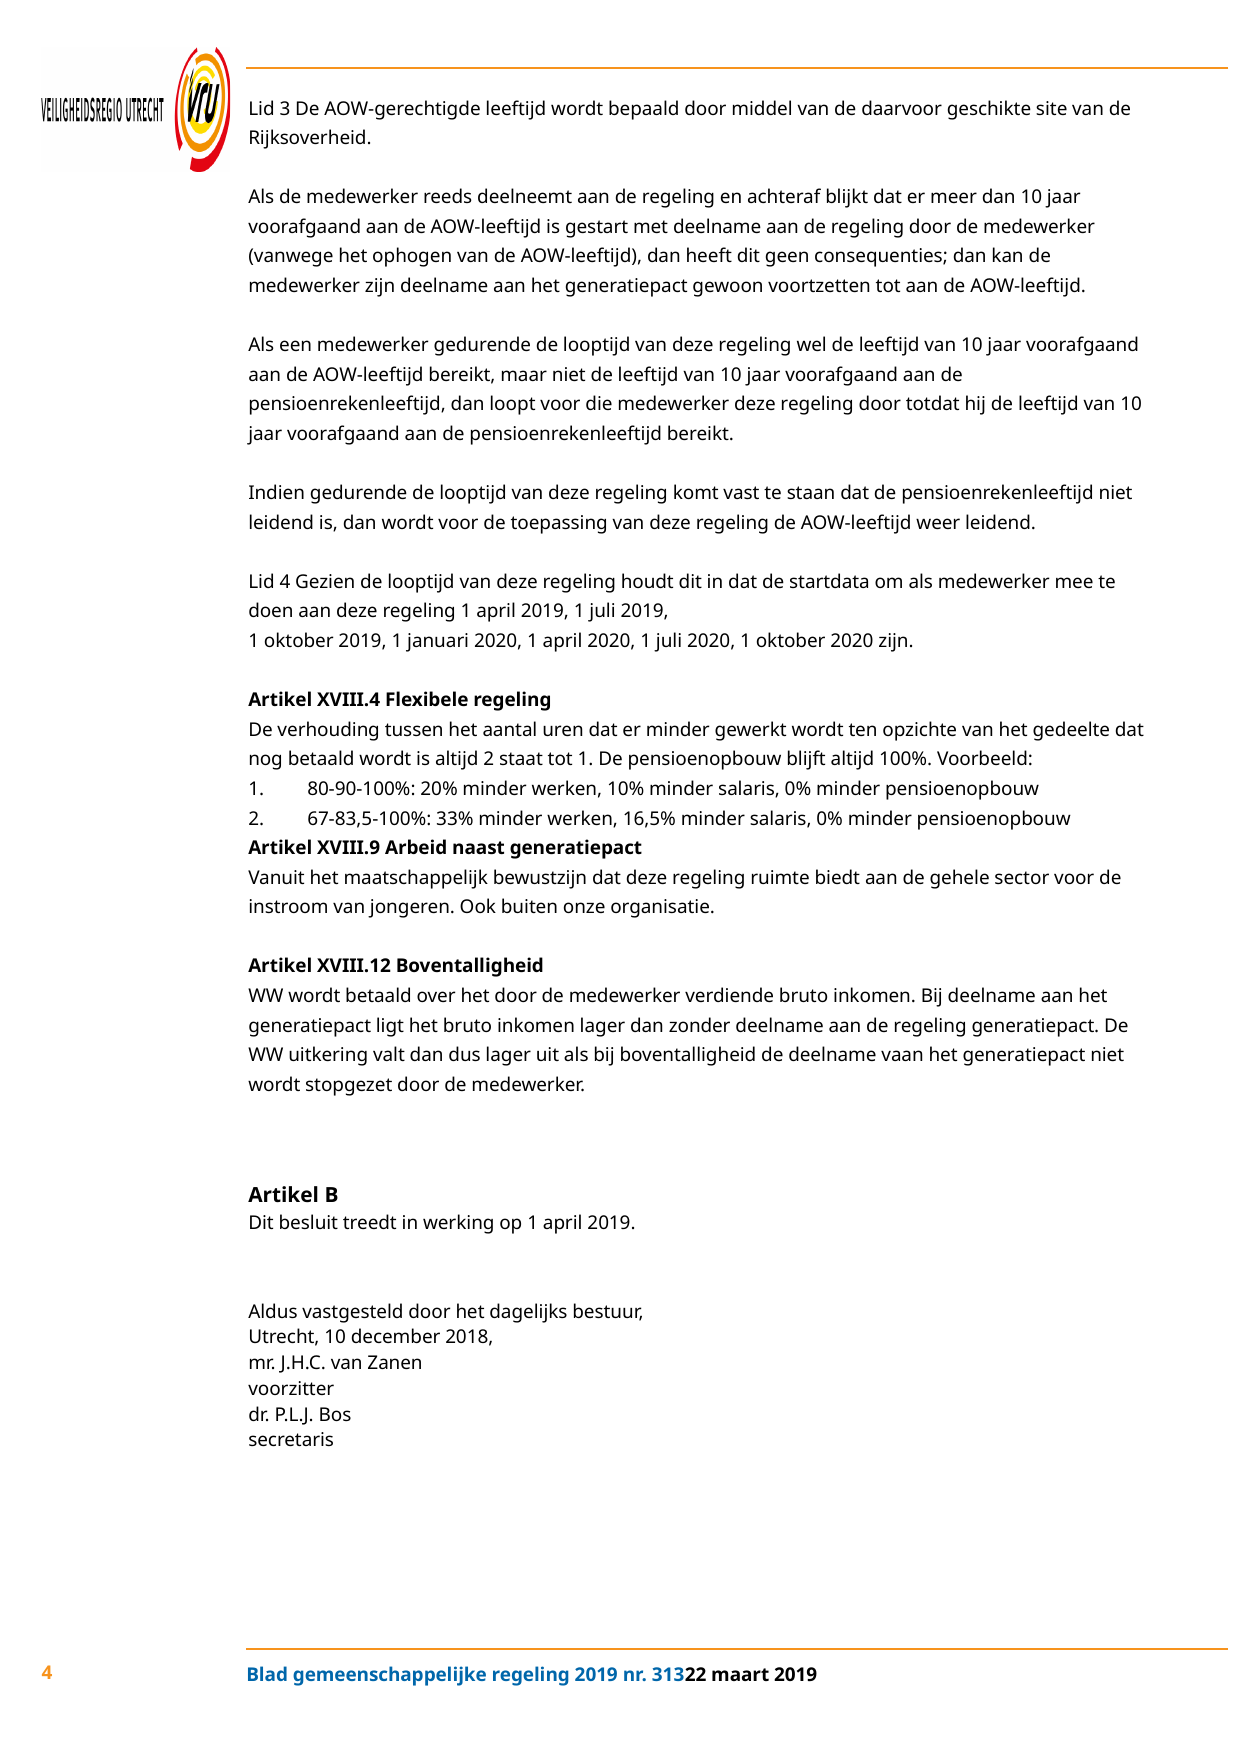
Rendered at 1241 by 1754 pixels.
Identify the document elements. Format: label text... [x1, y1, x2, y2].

text voorzitter [248, 1375, 1152, 1401]
text Lid 3 De AOW-gerechtigde leeftijd wordt bepaald door middel van de daarvoor geschikte site van de Rijksoverheid. [248, 95, 1152, 150]
text WW wordt betaald over het door de medewerker verdiende bruto inkomen. Bij deelname aan het generatiepact ligt het bruto inkomen lager dan zonder deelname aan de regeling generatiepact. De WW uitkering valt dan dus lager uit als bij boventalligheid de deelname vaan het generatiepact niet wordt stopgezet door de medewerker. [248, 982, 1152, 1097]
text Artikel XVIII.4 Flexibele regeling [248, 686, 1152, 712]
text 1 oktober 2019, 1 januari 2020, 1 april 2020, 1 juli 2020, 1 oktober 2020 zijn. [248, 627, 1152, 653]
text Lid 4 Gezien de looptijd van deze regeling houdt dit in dat de startdata om als medewerker mee te doen aan deze regeling 1 april 2019, 1 juli 2019, [248, 568, 1152, 623]
text mr. J.H.C. van Zanen [248, 1349, 1152, 1375]
text Utrecht, 10 december 2018, [248, 1323, 1152, 1349]
picture [41, 47, 231, 172]
text Artikel B [248, 1181, 1152, 1209]
text Vanuit het maatschappelijk bewustzijn dat deze regeling ruimte biedt aan de gehele sector voor de instroom van jongeren. Ook buiten onze organisatie. [248, 864, 1152, 919]
text De verhouding tussen het aantal uren dat er minder gewerkt wordt ten opzichte van het gedeelte dat nog betaald wordt is altijd 2 staat tot 1. De pensioenopbouw blijft altijd 100%. Voorbeeld: [248, 716, 1152, 771]
text Als een medewerker gedurende de looptijd van deze regeling wel de leeftijd van 10 jaar voorafgaand aan de AOW-leeftijd bereikt, maar niet de leeftijd van 10 jaar voorafgaand aan de pensioenrekenleeftijd, dan loopt voor die medewerker deze regeling door totdat hij de leeftijd van 10 jaar voorafgaand aan de pensioenrekenleeftijd bereikt. [248, 331, 1152, 446]
text Indien gedurende de looptijd van deze regeling komt vast te staan dat de pensioenrekenleeftijd niet leidend is, dan wordt voor de toepassing van deze regeling de AOW-leeftijd weer leidend. [248, 479, 1152, 535]
text Dit besluit treedt in werking op 1 april 2019. [248, 1209, 1152, 1235]
text secretaris [248, 1426, 1152, 1452]
text dr. P.L.J. Bos [248, 1401, 1152, 1426]
text Aldus vastgesteld door het dagelijks bestuur, [248, 1298, 1152, 1323]
text Artikel XVIII.12 Boventalligheid [248, 953, 1152, 978]
list 67-83,5-100%: 33% minder werken, 16,5% minder salaris, 0% minder pensioenopbouw [248, 805, 1152, 831]
list 80-90-100%: 20% minder werken, 10% minder salaris, 0% minder pensioenopbouw [248, 775, 1152, 801]
text Artikel XVIII.9 Arbeid naast generatiepact [248, 834, 1152, 860]
text Als de medewerker reeds deelneemt aan de regeling en achteraf blijkt dat er meer dan 10 jaar voorafgaand aan de AOW-leeftijd is gestart met deelname aan de regeling door de medewerker (vanwege het ophogen van de AOW-leeftijd), dan heeft dit geen consequenties; dan kan de medewerker zijn deelname aan het generatiepact gewoon voortzetten tot aan de AOW-leeftijd. [248, 183, 1152, 298]
